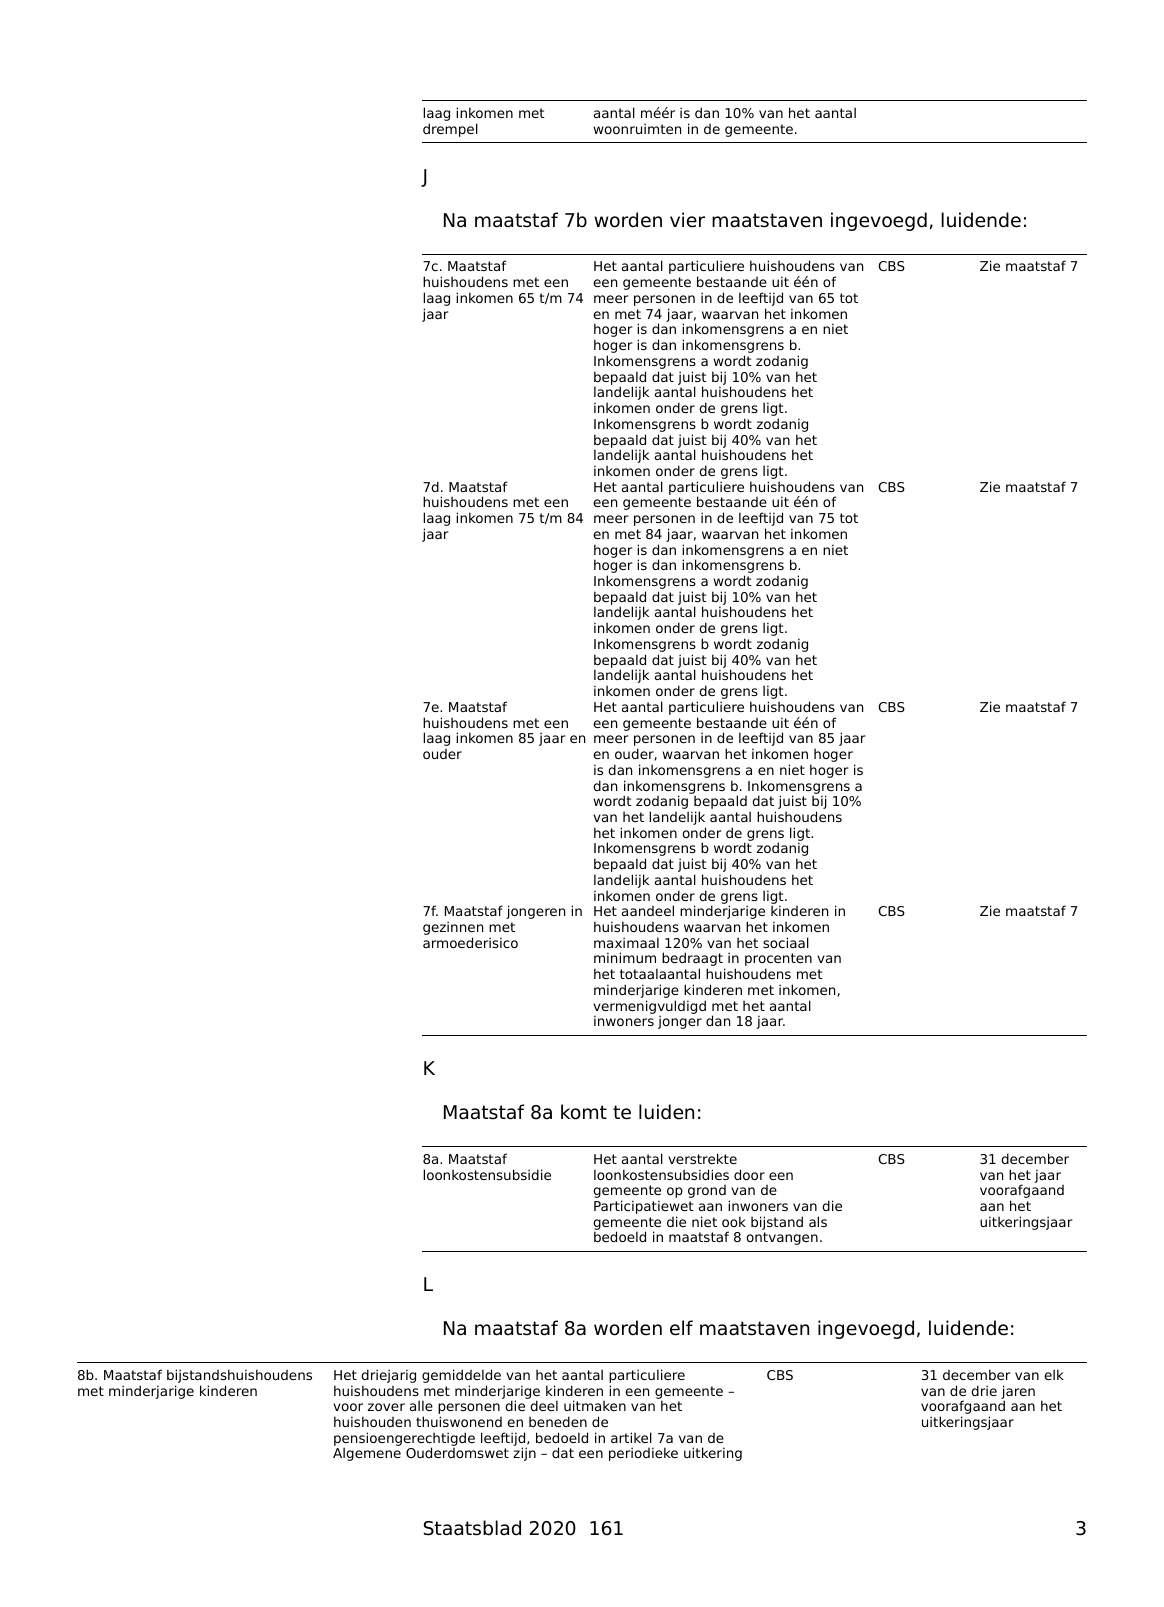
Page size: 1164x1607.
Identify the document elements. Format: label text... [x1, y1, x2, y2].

text Maatstaf 8a komt te luiden: [422, 1102, 1087, 1124]
table_header CBS [872, 255, 973, 479]
table_cell Het aandeel minderjarige kinderen in huishoudens waarvan het inkomen maximaal 120% van het sociaal minimum bedraagt in procenten van het totaalaantal huishoudens met minderjarige kinderen met inkomen, vermenigvuldigd met het aantal inwoners jonger dan 18 jaar. [587, 904, 872, 1035]
table_cell Het aantal particuliere huishoudens van een gemeente bestaande uit één of meer personen in de leeftijd van 75 tot en met 84 jaar, waarvan het inkomen hoger is dan inkomensgrens a en niet hoger is dan inkomensgrens b. Inkomensgrens a wordt zodanig bepaald dat juist bij 10% van het landelijk aantal huishoudens het inkomen onder de grens ligt. Inkomensgrens b wordt zodanig bepaald dat juist bij 40% van het landelijk aantal huishoudens het inkomen onder de grens ligt. [587, 480, 872, 700]
table_cell 7f. Maatstaf jongeren in gezinnen met armoederisico [422, 904, 587, 1035]
table_cell CBS [872, 904, 973, 1035]
text Na maatstaf 8a worden elf maatstaven ingevoegd, luidende: [422, 1318, 1087, 1340]
text K [422, 1058, 1087, 1080]
table_header 8a. Maatstaf loonkostensubsidie [422, 1147, 587, 1251]
table_cell Zie maatstaf 7 [974, 480, 1087, 700]
table_cell 7d. Maatstaf huishoudens met een laag inkomen 75 t/m 84 jaar [422, 480, 587, 700]
table_header Zie maatstaf 7 [974, 255, 1087, 479]
text Na maatstaf 7b worden vier maatstaven ingevoegd, luidende: [422, 210, 1087, 232]
table_header [974, 101, 1087, 142]
table_header Het driejarig gemiddelde van het aantal particuliere huishoudens met minderjarige kinderen in een gemeente – voor zover alle personen die deel uitmaken van het huishouden thuiswonend en beneden de pensioengerechtigde leeftijd, bedoeld in artikel 7a van de Algemene Ouderdomswet zijn – dat een periodieke uitkering [327, 1363, 760, 1462]
table_cell Zie maatstaf 7 [974, 904, 1087, 1035]
table_header laag inkomen met drempel [422, 101, 587, 142]
table_cell Het aantal particuliere huishoudens van een gemeente bestaande uit één of meer personen in de leeftijd van 85 jaar en ouder, waarvan het inkomen hoger is dan inkomensgrens a en niet hoger is dan inkomensgrens b. Inkomensgrens a wordt zodanig bepaald dat juist bij 10% van het landelijk aantal huishoudens het inkomen onder de grens ligt. Inkomensgrens b wordt zodanig bepaald dat juist bij 40% van het landelijk aantal huishoudens het inkomen onder de grens ligt. [587, 700, 872, 904]
table_header [872, 101, 973, 142]
table_header Het aantal particuliere huishoudens van een gemeente bestaande uit één of meer personen in de leeftijd van 65 tot en met 74 jaar, waarvan het inkomen hoger is dan inkomensgrens a en niet hoger is dan inkomensgrens b. Inkomensgrens a wordt zodanig bepaald dat juist bij 10% van het landelijk aantal huishoudens het inkomen onder de grens ligt. Inkomensgrens b wordt zodanig bepaald dat juist bij 40% van het landelijk aantal huishoudens het inkomen onder de grens ligt. [587, 255, 872, 479]
table_header CBS [760, 1363, 914, 1462]
table_cell 7e. Maatstaf huishoudens met een laag inkomen 85 jaar en ouder [422, 700, 587, 904]
table_header aantal méér is dan 10% van het aantal woonruimten in de gemeente. [587, 101, 872, 142]
table_header 8b. Maatstaf bijstandshuishoudens met minderjarige kinderen [77, 1363, 327, 1462]
table_header CBS [872, 1147, 973, 1251]
table_header 31 december van elk van de drie jaren voorafgaand aan het uitkeringsjaar [915, 1363, 1087, 1462]
table_header 7c. Maatstaf huishoudens met een laag inkomen 65 t/m 74 jaar [422, 255, 587, 479]
table_cell Zie maatstaf 7 [974, 700, 1087, 904]
table_header Het aantal verstrekte loonkostensubsidies door een gemeente op grond van de Participatiewet aan inwoners van die gemeente die niet ook bijstand als bedoeld in maatstaf 8 ontvangen. [587, 1147, 872, 1251]
text J [422, 166, 1087, 187]
table_header 31 december van het jaar voorafgaand aan het uitkeringsjaar [974, 1147, 1087, 1251]
text L [422, 1274, 1087, 1296]
table_cell CBS [872, 700, 973, 904]
table_cell CBS [872, 480, 973, 700]
